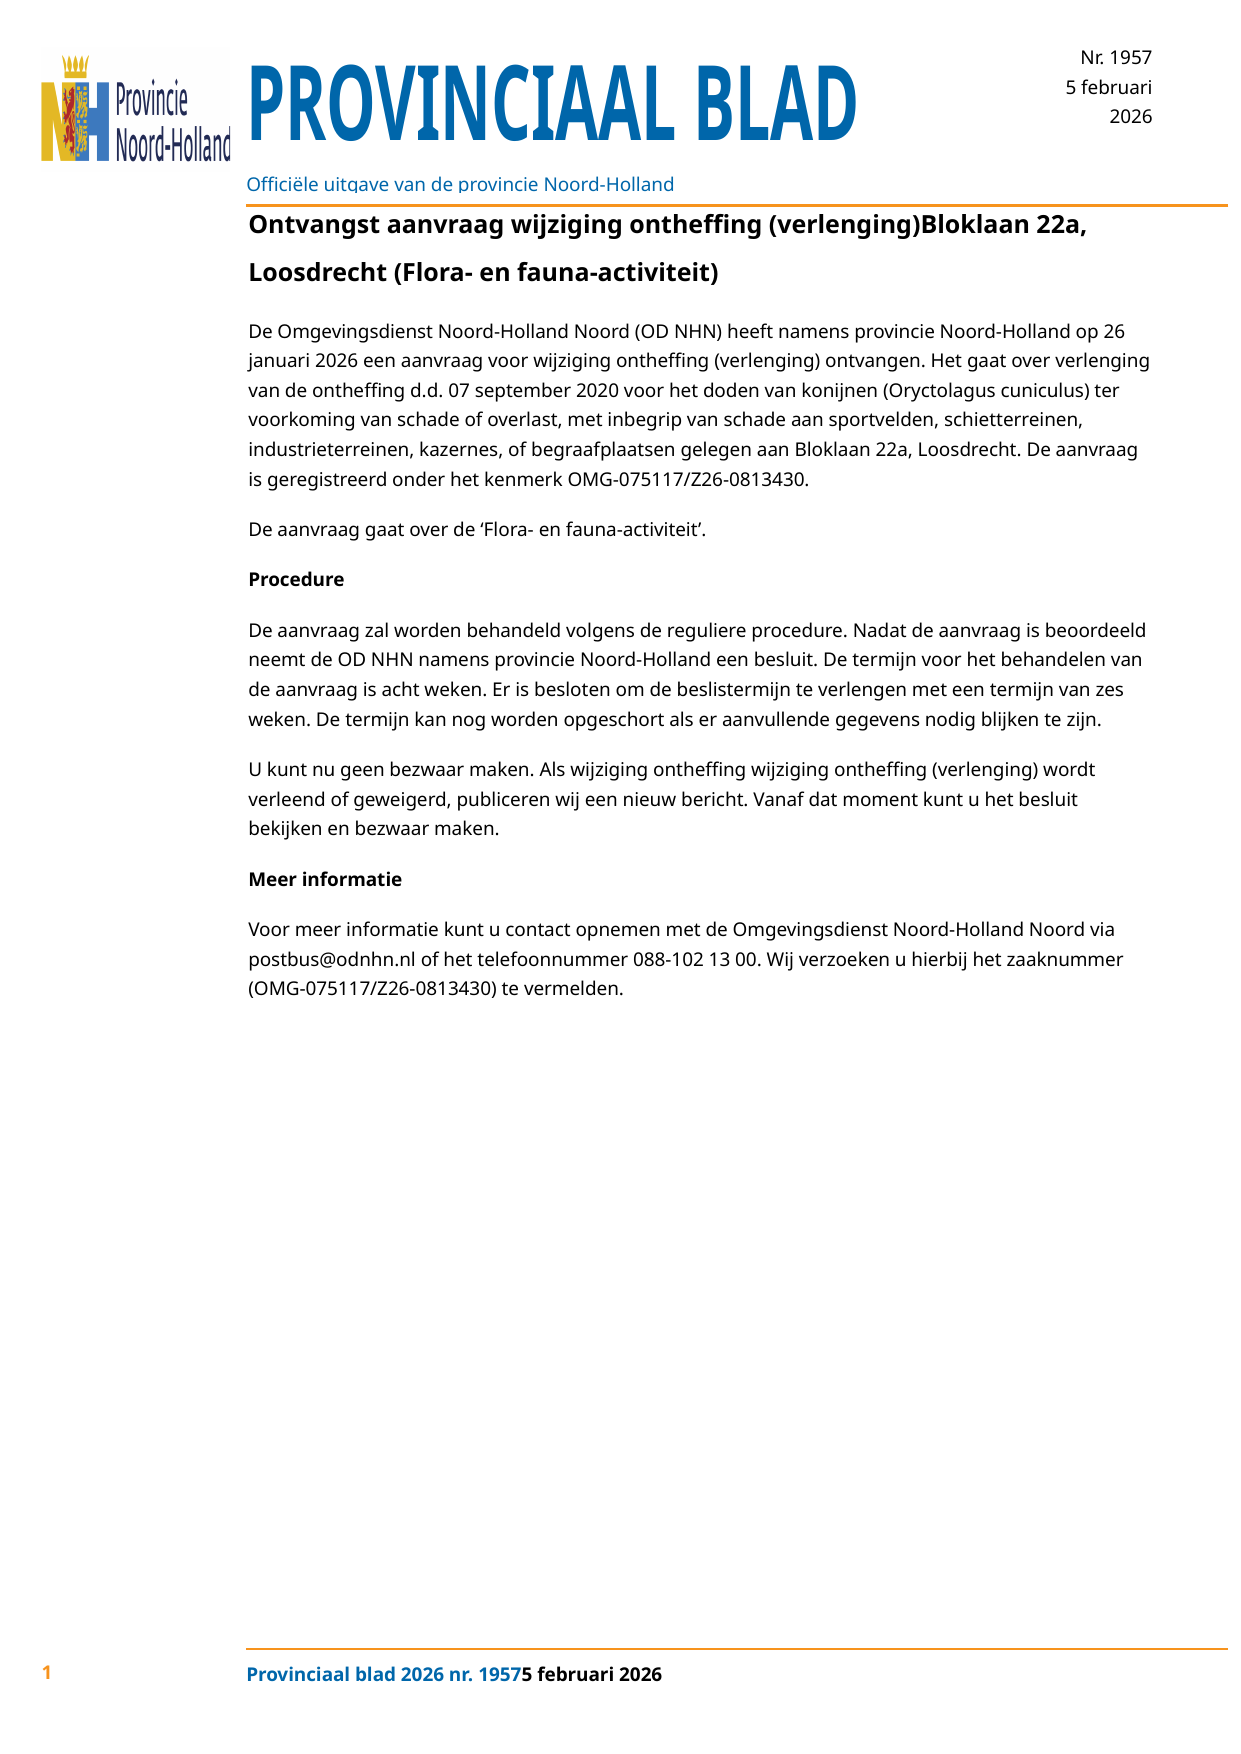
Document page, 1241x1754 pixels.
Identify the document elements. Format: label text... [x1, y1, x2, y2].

text Meer informatie [248, 866, 1152, 892]
text De Omgevingsdienst Noord-Holland Noord (OD NHN) heeft namens provincie Noord-Holland op 26 januari 2026 een aanvraag voor wijziging ontheffing (verlenging) ontvangen. Het gaat over verlenging van de ontheffing d.d. 07 september 2020 voor het doden van konijnen (Oryctolagus cuniculus) ter voorkoming van schade of overlast, met inbegrip van schade aan sportvelden, schietterreinen, industrieterreinen, kazernes, of begraafplaatsen gelegen aan Bloklaan 22a, Loosdrecht. De aanvraag is geregistreerd onder het kenmerk OMG-075117/Z26-0813430. [248, 318, 1152, 492]
text De aanvraag zal worden behandeld volgens de reguliere procedure. Nadat de aanvraag is beoordeeld neemt de OD NHN namens provincie Noord-Holland een besluit. De termijn voor het behandelen van de aanvraag is acht weken. Er is besloten om de beslistermijn te verlengen met een termijn van zes weken. De termijn kan nog worden opgeschort als er aanvullende gegevens nodig blijken te zijn. [248, 617, 1152, 732]
text Voor meer informatie kunt u contact opnemen met de Omgevingsdienst Noord-Holland Noord via postbus@odnhn.nl of het telefoonnummer 088-102 13 00. Wij verzoeken u hierbij het zaaknummer (OMG-075117/Z26-0813430) te vermelden. [248, 916, 1152, 1001]
text De aanvraag gaat over de ‘Flora- en fauna-activiteit’. [248, 516, 1152, 542]
text U kunt nu geen bezwaar maken. Als wijziging ontheffing wijziging ontheffing (verlenging) wordt verleend of geweigerd, publiceren wij een nieuw bericht. Vanaf dat moment kunt u het besluit bekijken en bezwaar maken. [248, 756, 1152, 841]
picture [41, 47, 231, 172]
text Procedure [248, 567, 1152, 592]
text Ontvangst aanvraag wijziging ontheffing (verlenging)Bloklaan 22a, Loosdrecht (Flora- en fauna-activiteit) [248, 207, 1152, 288]
